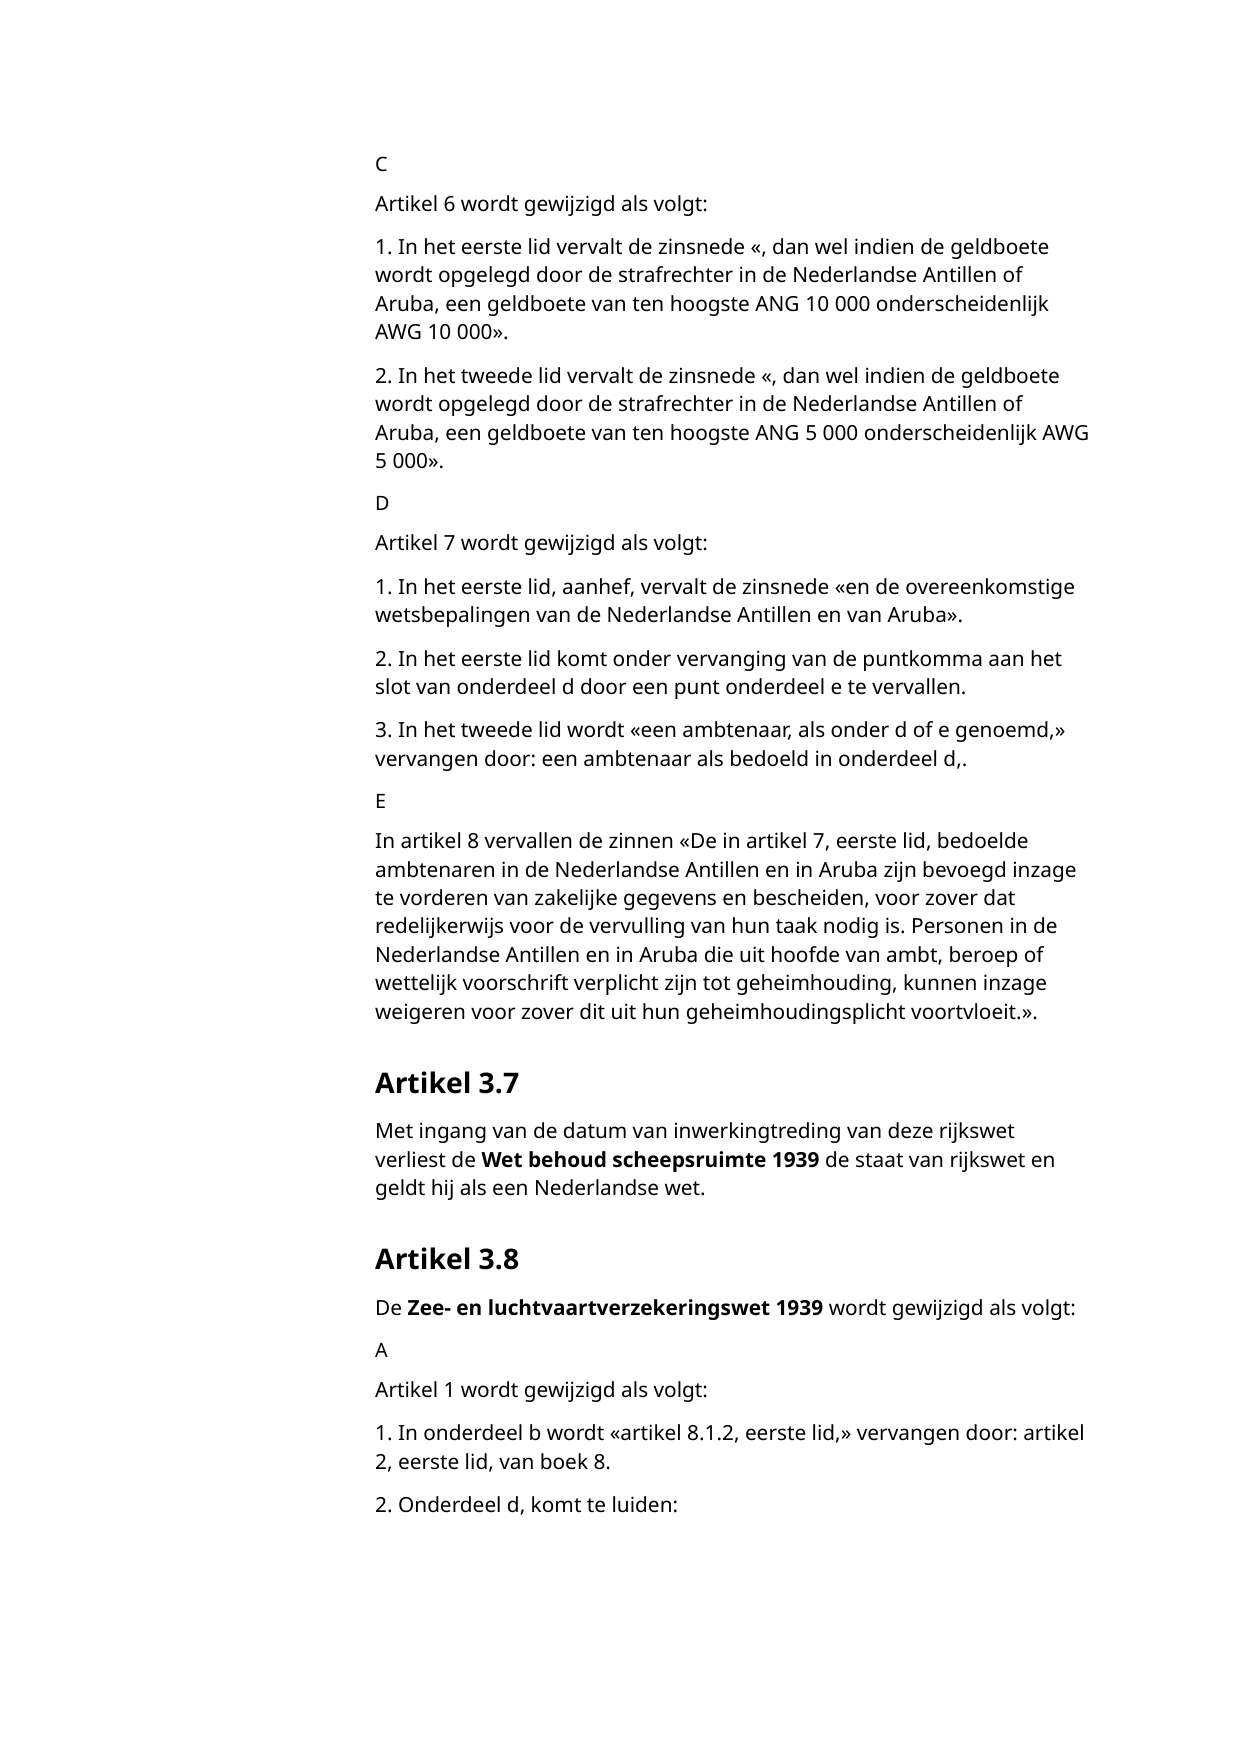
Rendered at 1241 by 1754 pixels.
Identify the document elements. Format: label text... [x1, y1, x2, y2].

text E [375, 787, 1090, 814]
text 2. In het tweede lid vervalt de zinsnede «, dan wel indien de geldboete wordt opgelegd door de strafrechter in de Nederlandse Antillen of Aruba, een geldboete van ten hoogste ANG 5 000 onderscheidenlijk AWG 5 000». [375, 361, 1090, 475]
subtitle Artikel 3.7 [375, 1063, 1090, 1101]
text 1. In het eerste lid, aanhef, vervalt de zinsnede «en de overeenkomstige wetsbepalingen van de Nederlandse Antillen en van Aruba». [375, 572, 1090, 629]
text 2. In het eerste lid komt onder vervanging van de puntkomma aan het slot van onderdeel d door een punt onderdeel e te vervallen. [375, 644, 1090, 701]
text Artikel 6 wordt gewijzigd als volgt: [375, 189, 1090, 217]
text De Zee- en luchtvaartverzekeringswet 1939 wordt gewijzigd als volgt: [375, 1293, 1090, 1321]
text D [375, 490, 1090, 517]
text 3. In het tweede lid wordt «een ambtenaar, als onder d of e genoemd,» vervangen door: een ambtenaar als bedoeld in onderdeel d,. [375, 716, 1090, 772]
text C [375, 150, 1090, 177]
subtitle Artikel 3.8 [375, 1239, 1090, 1278]
text 1. In het eerste lid vervalt de zinsnede «, dan wel indien de geldboete wordt opgelegd door de strafrechter in de Nederlandse Antillen of Aruba, een geldboete van ten hoogste ANG 10 000 onderscheidenlijk AWG 10 000». [375, 232, 1090, 346]
text A [375, 1336, 1090, 1363]
text 1. In onderdeel b wordt «artikel 8.1.2, eerste lid,» vervangen door: artikel 2, eerste lid, van boek 8. [375, 1418, 1090, 1475]
text 2. Onderdeel d, komt te luiden: [375, 1490, 1090, 1519]
text In artikel 8 vervallen de zinnen «De in artikel 7, eerste lid, bedoelde ambtenaren in de Nederlandse Antillen en in Aruba zijn bevoegd inzage te vorderen van zakelijke gegevens en bescheiden, voor zover dat redelijkerwijs voor de vervulling van hun taak nodig is. Personen in de Nederlandse Antillen en in Aruba die uit hoofde van ambt, beroep of wettelijk voorschrift verplicht zijn tot geheimhouding, kunnen inzage weigeren voor zover dit uit hun geheimhoudingsplicht voortvloeit.». [375, 826, 1090, 1025]
text Met ingang van de datum van inwerkingtreding van deze rijkswet verliest de Wet behoud scheepsruimte 1939 de staat van rijkswet en geldt hij als een Nederlandse wet. [375, 1116, 1090, 1202]
text Artikel 1 wordt gewijzigd als volgt: [375, 1375, 1090, 1403]
text Artikel 7 wordt gewijzigd als volgt: [375, 528, 1090, 557]
